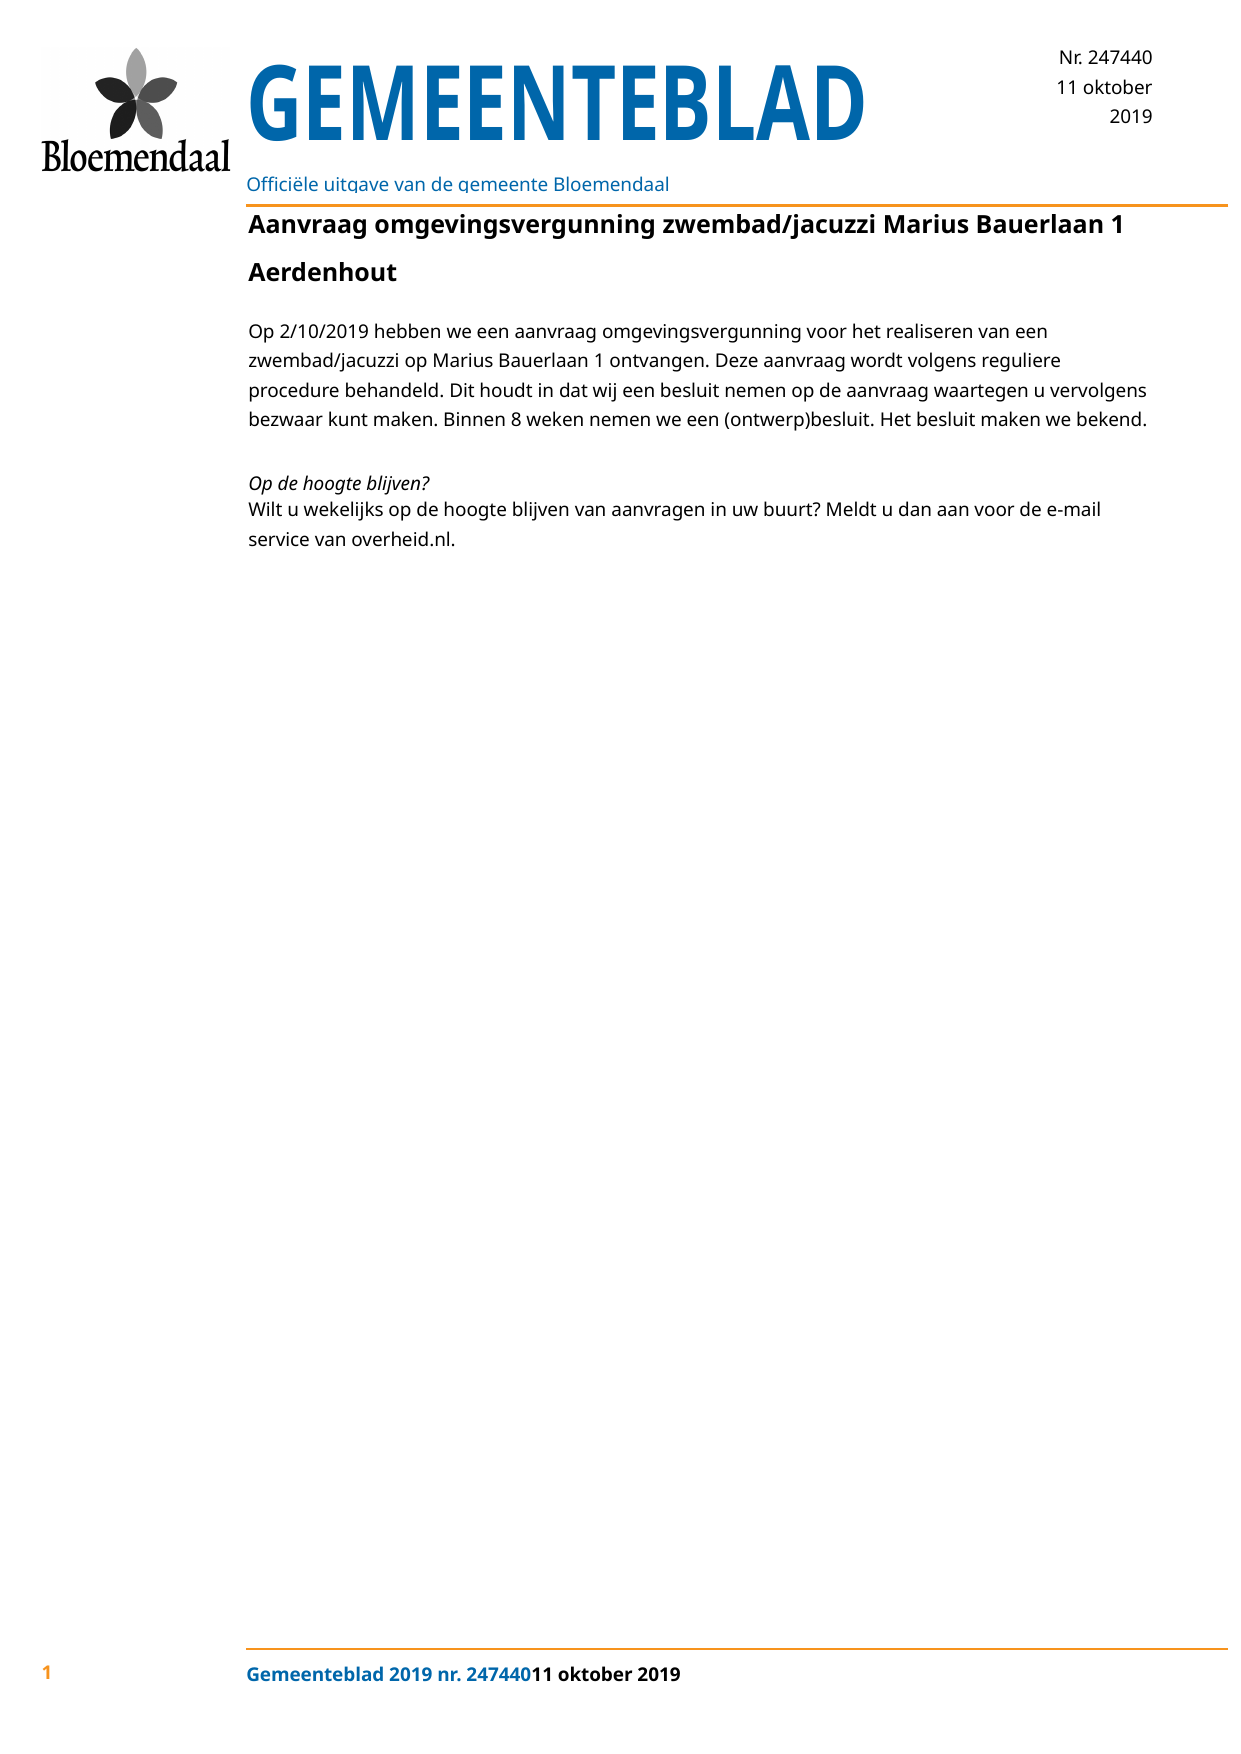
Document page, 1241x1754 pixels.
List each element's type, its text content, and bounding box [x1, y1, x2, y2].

text Op de hoogte blijven? [248, 471, 1152, 496]
text Wilt u wekelijks op de hoogte blijven van aanvragen in uw buurt? Meldt u dan aan voor de e-mail service van overheid.nl. [248, 496, 1152, 552]
picture [41, 47, 231, 172]
text Aanvraag omgevingsvergunning zwembad/jacuzzi Marius Bauerlaan 1 Aerdenhout [248, 207, 1152, 288]
text Op 2/10/2019 hebben we een aanvraag omgevingsvergunning voor het realiseren van een zwembad/jacuzzi op Marius Bauerlaan 1 ontvangen. Deze aanvraag wordt volgens reguliere procedure behandeld. Dit houdt in dat wij een besluit nemen op de aanvraag waartegen u vervolgens bezwaar kunt maken. Binnen 8 weken nemen we een (ontwerp)besluit. Het besluit maken we bekend. [248, 318, 1152, 432]
